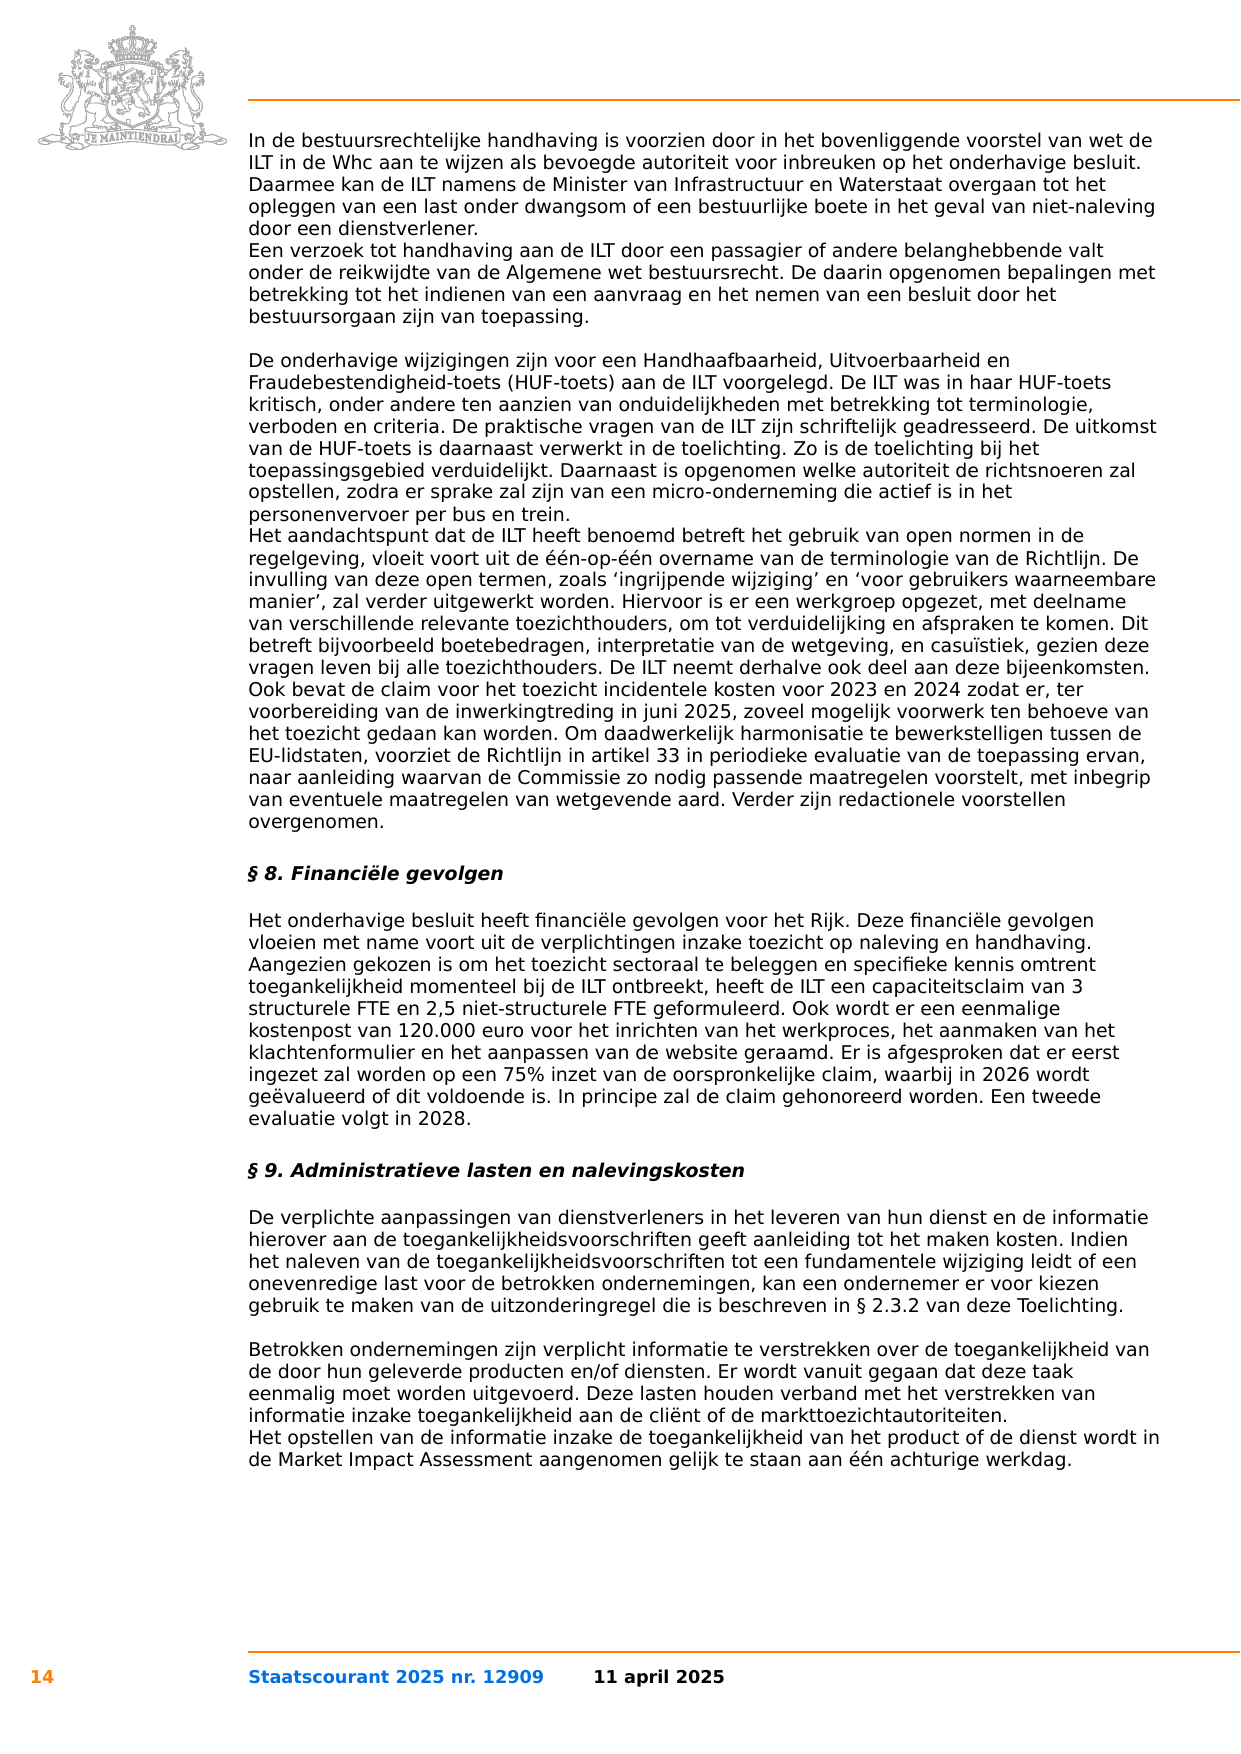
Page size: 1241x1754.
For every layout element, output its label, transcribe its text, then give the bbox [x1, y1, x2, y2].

text De verplichte aanpassingen van dienstverleners in het leveren van hun dienst en de informatie hierover aan de toegankelijkheidsvoorschriften geeft aanleiding tot het maken kosten. Indien het naleven van de toegankelijkheidsvoorschriften tot een fundamentele wijziging leidt of een onevenredige last voor de betrokken ondernemingen, kan een ondernemer er voor kiezen gebruik te maken van de uitzonderingregel die is beschreven in § 2.3.2 van deze Toelichting. [248, 1207, 1163, 1317]
text De onderhavige wijzigingen zijn voor een Handhaafbaarheid, Uitvoerbaarheid en Fraudebestendigheid-toets (HUF-toets) aan de ILT voorgelegd. De ILT was in haar HUF-toets kritisch, onder andere ten aanzien van onduidelijkheden met betrekking tot terminologie, verboden en criteria. De praktische vragen van de ILT zijn schriftelijk geadresseerd. De uitkomst van de HUF-toets is daarnaast verwerkt in de toelichting. Zo is de toelichting bij het toepassingsgebied verduidelijkt. Daarnaast is opgenomen welke autoriteit de richtsnoeren zal opstellen, zodra er sprake zal zijn van een micro-onderneming die actief is in het personenvervoer per bus en trein. [248, 349, 1163, 525]
text Het opstellen van de informatie inzake de toegankelijkheid van het product of de dienst wordt in de Market Impact Assessment aangenomen gelijk te staan aan één achturige werkdag. [248, 1427, 1163, 1471]
text Betrokken ondernemingen zijn verplicht informatie te verstrekken over de toegankelijkheid van de door hun geleverde producten en/of diensten. Er wordt vanuit gegaan dat deze taak eenmalig moet worden uitgevoerd. Deze lasten houden verband met het verstrekken van informatie inzake toegankelijkheid aan de cliënt of de markttoezichtautoriteiten. [248, 1339, 1163, 1427]
subtitle § 8. Financiële gevolgen [248, 863, 1163, 885]
text In de bestuursrechtelijke handhaving is voorzien door in het bovenliggende voorstel van wet de ILT in de Whc aan te wijzen als bevoegde autoriteit voor inbreuken op het onderhavige besluit. Daarmee kan de ILT namens de Minister van Infrastructuur en Waterstaat overgaan tot het opleggen van een last onder dwangsom of een bestuurlijke boete in het geval van niet-naleving door een dienstverlener. [248, 130, 1163, 240]
subtitle § 9. Administratieve lasten en nalevingskosten [248, 1160, 1163, 1182]
text Het aandachtspunt dat de ILT heeft benoemd betreft het gebruik van open normen in de regelgeving, vloeit voort uit de één-op-één overname van de terminologie van de Richtlijn. De invulling van deze open termen, zoals ‘ingrijpende wijziging’ en ‘voor gebruikers waarneembare manier’, zal verder uitgewerkt worden. Hiervoor is er een werkgroep opgezet, met deelname van verschillende relevante toezichthouders, om tot verduidelijking en afspraken te komen. Dit betreft bijvoorbeeld boetebedragen, interpretatie van de wetgeving, en casuïstiek, gezien deze vragen leven bij alle toezichthouders. De ILT neemt derhalve ook deel aan deze bijeenkomsten. Ook bevat de claim voor het toezicht incidentele kosten voor 2023 en 2024 zodat er, ter voorbereiding van de inwerkingtreding in juni 2025, zoveel mogelijk voorwerk ten behoeve van het toezicht gedaan kan worden. Om daadwerkelijk harmonisatie te bewerkstelligen tussen de EU-lidstaten, voorziet de Richtlijn in artikel 33 in periodieke evaluatie van de toepassing ervan, naar aanleiding waarvan de Commissie zo nodig passende maatregelen voorstelt, met inbegrip van eventuele maatregelen van wetgevende aard. Verder zijn redactionele voorstellen overgenomen. [248, 525, 1163, 833]
text Het onderhavige besluit heeft financiële gevolgen voor het Rijk. Deze financiële gevolgen vloeien met name voort uit de verplichtingen inzake toezicht op naleving en handhaving. Aangezien gekozen is om het toezicht sectoraal te beleggen en specifieke kennis omtrent toegankelijkheid momenteel bij de ILT ontbreekt, heeft de ILT een capaciteitsclaim van 3 structurele FTE en 2,5 niet-structurele FTE geformuleerd. Ook wordt er een eenmalige kostenpost van 120.000 euro voor het inrichten van het werkproces, het aanmaken van het klachtenformulier en het aanpassen van de website geraamd. Er is afgesproken dat er eerst ingezet zal worden op een 75% inzet van de oorspronkelijke claim, waarbij in 2026 wordt geëvalueerd of dit voldoende is. In principe zal de claim gehonoreerd worden. Een tweede evaluatie volgt in 2028. [248, 910, 1163, 1130]
text Een verzoek tot handhaving aan de ILT door een passagier of andere belanghebbende valt onder de reikwijdte van de Algemene wet bestuursrecht. De daarin opgenomen bepalingen met betrekking tot het indienen van een aanvraag en het nemen van een besluit door het bestuursorgaan zijn van toepassing. [248, 240, 1163, 328]
picture [38, 25, 227, 150]
